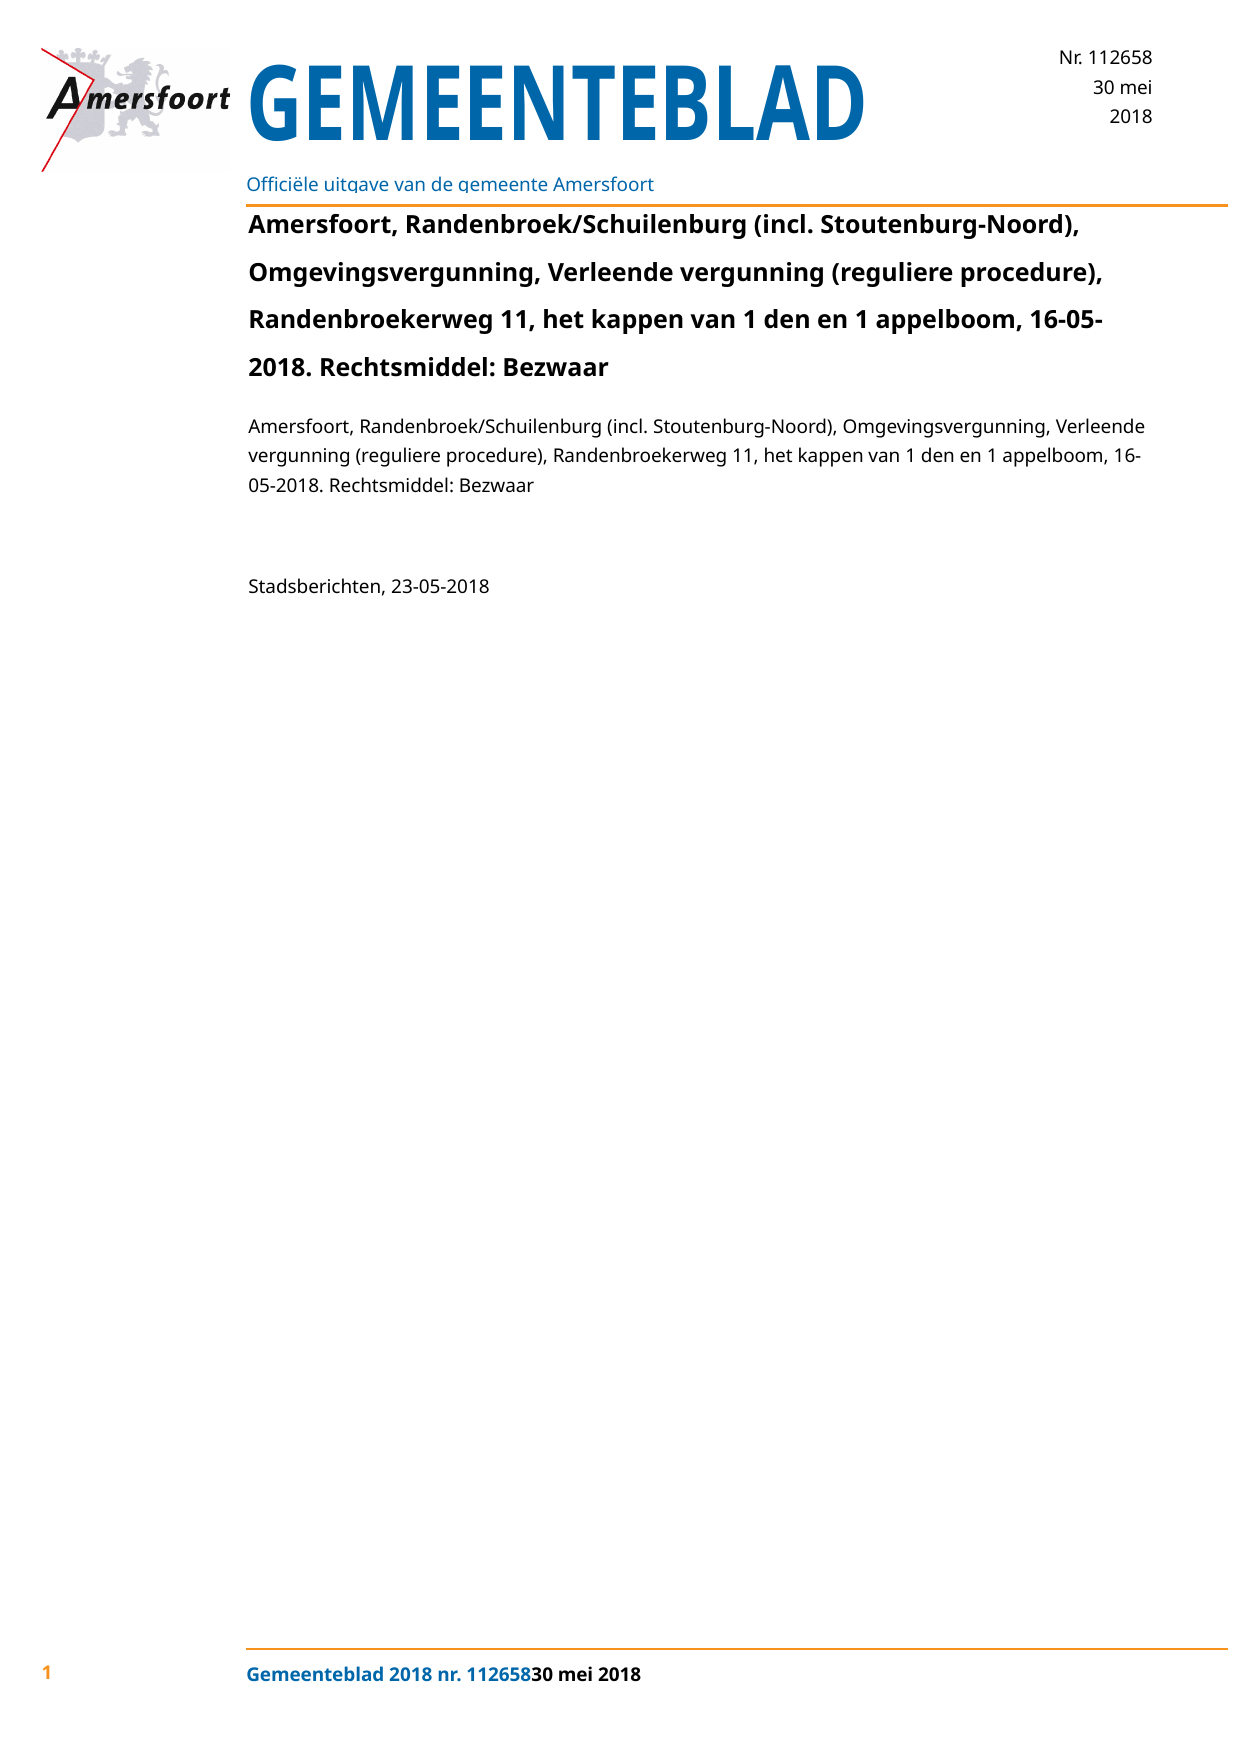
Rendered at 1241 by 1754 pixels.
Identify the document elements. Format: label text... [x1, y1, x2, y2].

picture [41, 47, 231, 172]
text Amersfoort, Randenbroek/Schuilenburg (incl. Stoutenburg-Noord), Omgevingsvergunning, Verleende vergunning (reguliere procedure), Randenbroekerweg 11, het kappen van 1 den en 1 appelboom, 16-05-2018. Rechtsmiddel: Bezwaar [248, 413, 1152, 498]
text Stadsberichten, 23-05-2018 [248, 573, 1152, 599]
text Amersfoort, Randenbroek/Schuilenburg (incl. Stoutenburg-Noord), Omgevingsvergunning, Verleende vergunning (reguliere procedure), Randenbroekerweg 11, het kappen van 1 den en 1 appelboom, 16-05-2018. Rechtsmiddel: Bezwaar [248, 207, 1152, 384]
